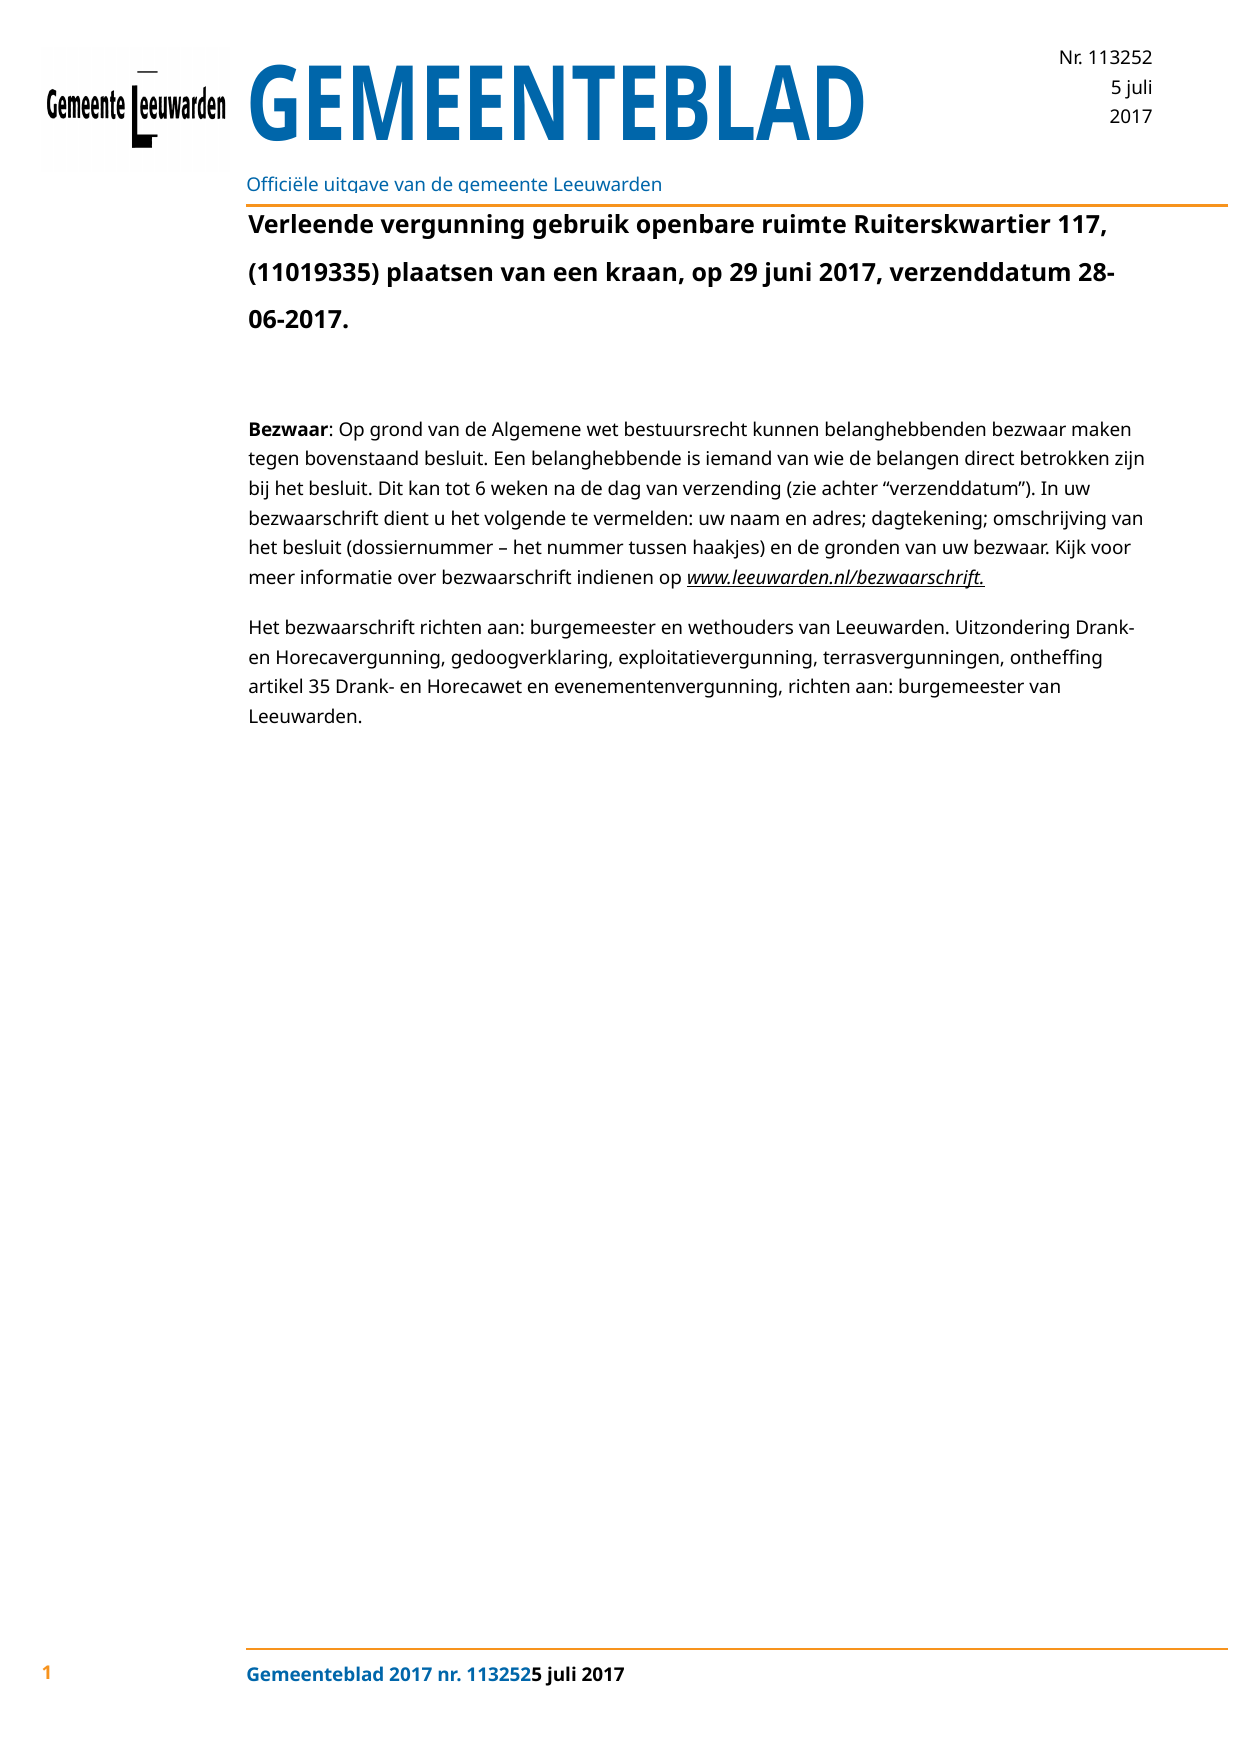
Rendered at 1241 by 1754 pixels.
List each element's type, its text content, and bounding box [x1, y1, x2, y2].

text Het bezwaarschrift richten aan: burgemeester en wethouders van Leeuwarden. Uitzondering Drank- en Horecavergunning, gedoogverklaring, exploitatievergunning, terrasvergunningen, ontheffing artikel 35 Drank- en Horecawet en evenementenvergunning, richten aan: burgemeester van Leeuwarden. [248, 614, 1152, 729]
text Verleende vergunning gebruik openbare ruimte Ruiterskwartier 117, (11019335) plaatsen van een kraan, op 29 juni 2017, verzenddatum 28-06-2017. [248, 207, 1152, 336]
picture [41, 47, 231, 172]
text Bezwaar: Op grond van de Algemene wet bestuursrecht kunnen belanghebbenden bezwaar maken tegen bovenstaand besluit. Een belanghebbende is iemand van wie de belangen direct betrokken zijn bij het besluit. Dit kan tot 6 weken na de dag van verzending (zie achter “verzenddatum”). In uw bezwaarschrift dient u het volgende te vermelden: uw naam en adres; dagtekening; omschrijving van het besluit (dossiernummer – het nummer tussen haakjes) en de gronden van uw bezwaar. Kijk voor meer informatie over bezwaarschrift indienen op www.leeuwarden.nl/bezwaarschrift. [248, 416, 1152, 589]
